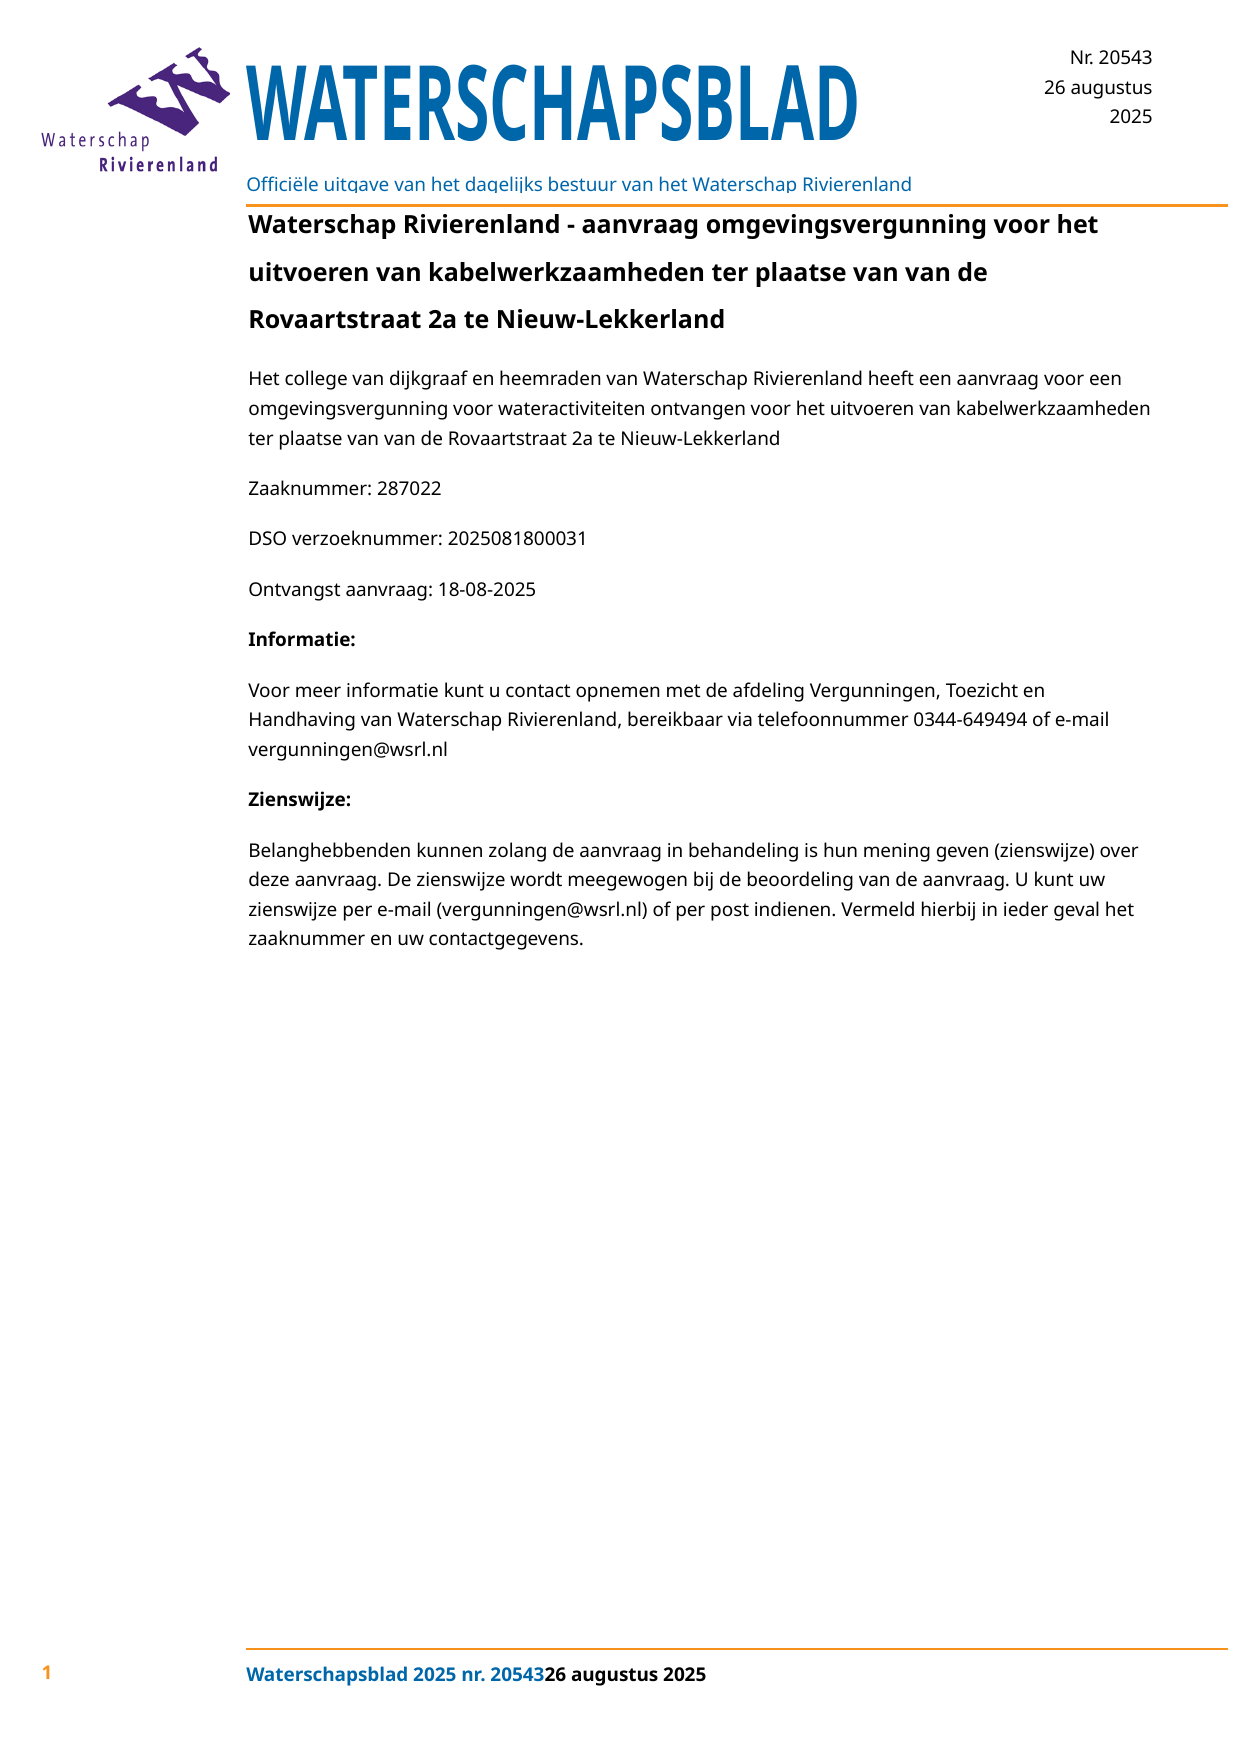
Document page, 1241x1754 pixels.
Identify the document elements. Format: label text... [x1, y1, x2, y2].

text Ontvangst aanvraag: 18-08-2025 [248, 576, 1152, 602]
text Waterschap Rivierenland - aanvraag omgevingsvergunning voor het uitvoeren van kabelwerkzaamheden ter plaatse van van de Rovaartstraat 2a te Nieuw-Lekkerland [248, 207, 1152, 336]
text Belanghebbenden kunnen zolang de aanvraag in behandeling is hun mening geven (zienswijze) over deze aanvraag. De zienswijze wordt meegewogen bij de beoordeling van de aanvraag. U kunt uw zienswijze per e-mail (vergunningen@wsrl.nl) of per post indienen. Vermeld hierbij in ieder geval het zaaknummer en uw contactgegevens. [248, 837, 1152, 951]
text Zaaknummer: 287022 [248, 475, 1152, 501]
picture [41, 47, 231, 172]
text DSO verzoeknummer: 2025081800031 [248, 526, 1152, 551]
text Zienswijze: [248, 786, 1152, 812]
text Informatie: [248, 626, 1152, 652]
text Voor meer informatie kunt u contact opnemen met de afdeling Vergunningen, Toezicht en Handhaving van Waterschap Rivierenland, bereikbaar via telefoonnummer 0344-649494 of e-mail vergunningen@wsrl.nl [248, 677, 1152, 762]
text Het college van dijkgraaf en heemraden van Waterschap Rivierenland heeft een aanvraag voor een omgevingsvergunning voor wateractiviteiten ontvangen voor het uitvoeren van kabelwerkzaamheden ter plaatse van van de Rovaartstraat 2a te Nieuw-Lekkerland [248, 366, 1152, 450]
